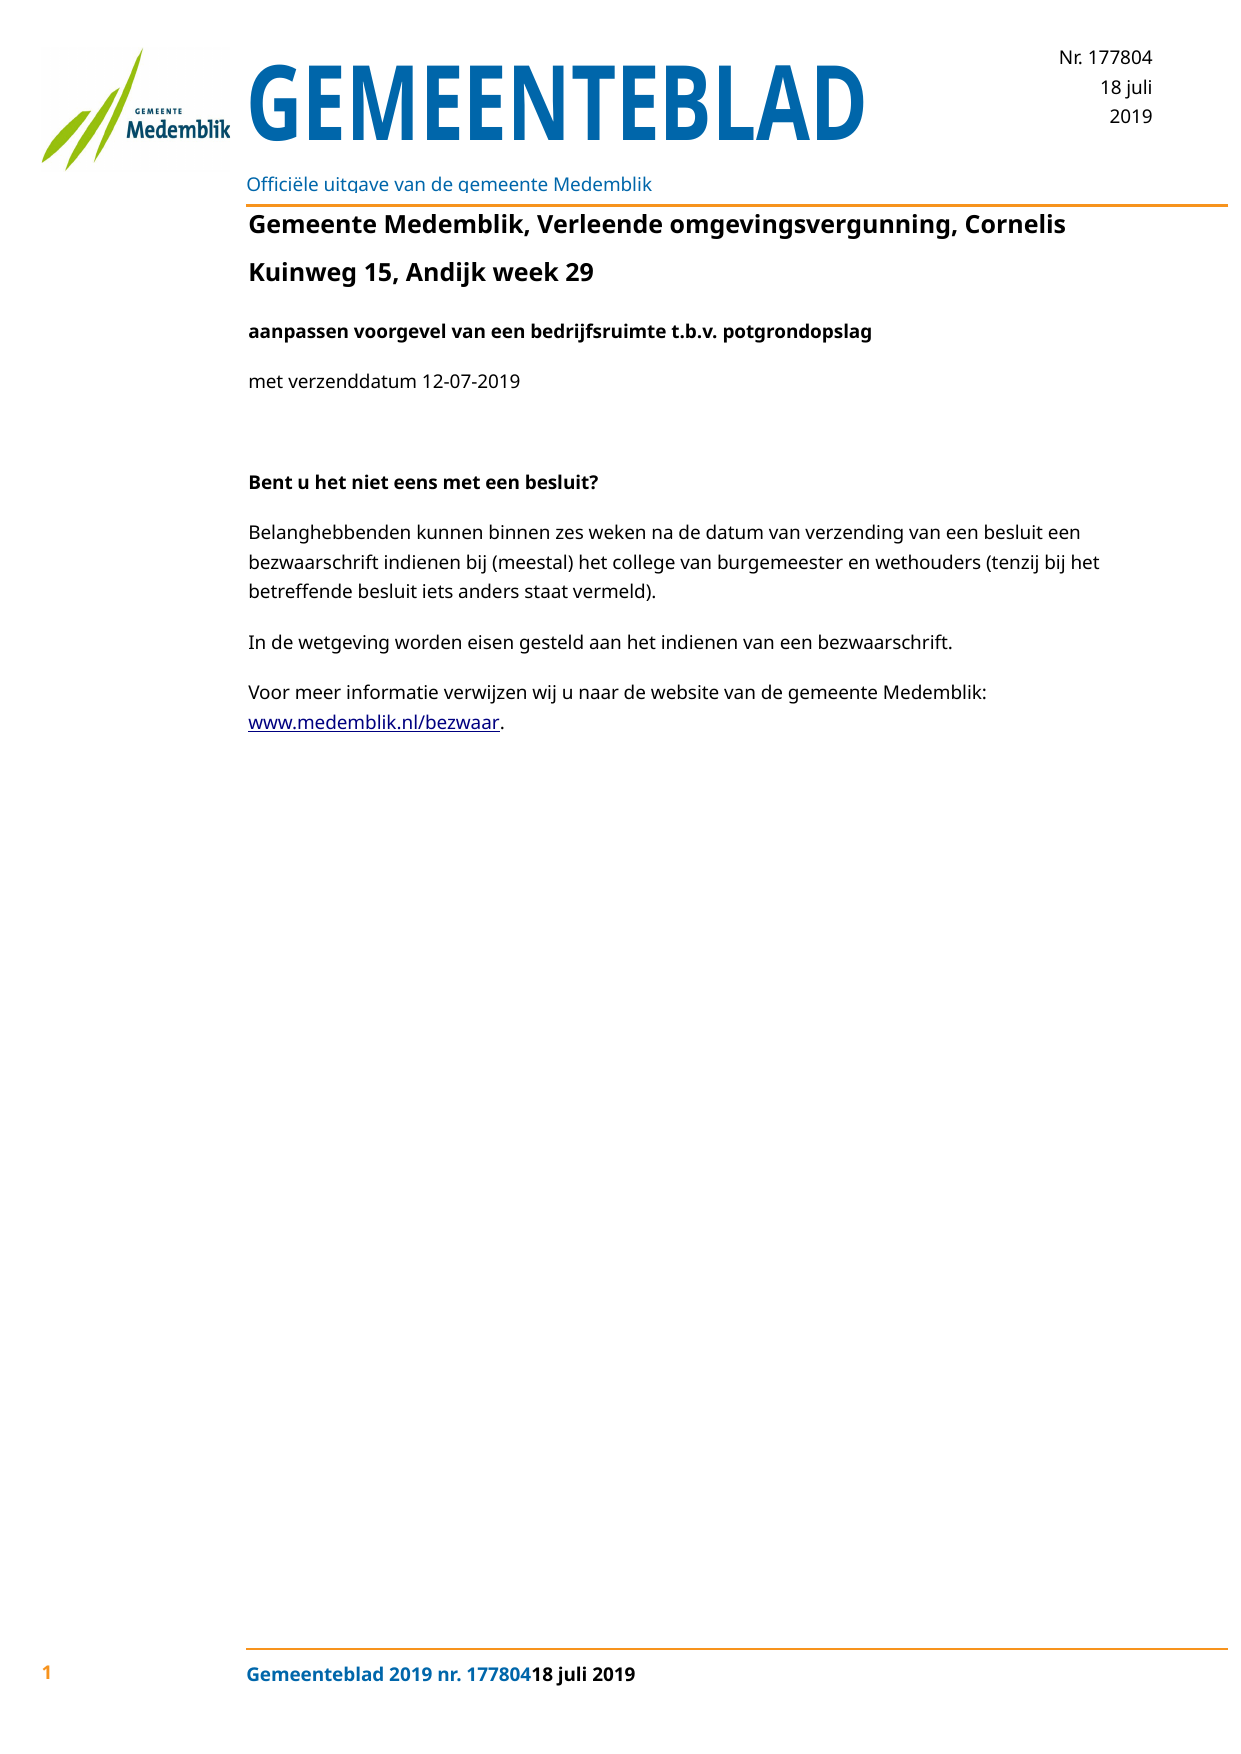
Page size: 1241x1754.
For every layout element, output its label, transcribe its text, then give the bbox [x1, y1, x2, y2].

text Gemeente Medemblik, Verleende omgevingsvergunning, Cornelis Kuinweg 15, Andijk week 29 [248, 207, 1152, 288]
picture [41, 47, 231, 172]
text aanpassen voorgevel van een bedrijfsruimte t.b.v. potgrondopslag [248, 318, 1152, 344]
text met verzenddatum 12-07-2019 [248, 368, 1152, 394]
text In de wetgeving worden eisen gesteld aan het indienen van een bezwaarschrift. [248, 629, 1152, 655]
text Voor meer informatie verwijzen wij u naar de website van de gemeente Medemblik: www.medemblik.nl/bezwaar. [248, 679, 1152, 735]
text Bent u het niet eens met een besluit? [248, 469, 1152, 495]
text Belanghebbenden kunnen binnen zes weken na de datum van verzending van een besluit een bezwaarschrift indienen bij (meestal) het college van burgemeester en wethouders (tenzij bij het betreffende besluit iets anders staat vermeld). [248, 519, 1152, 604]
